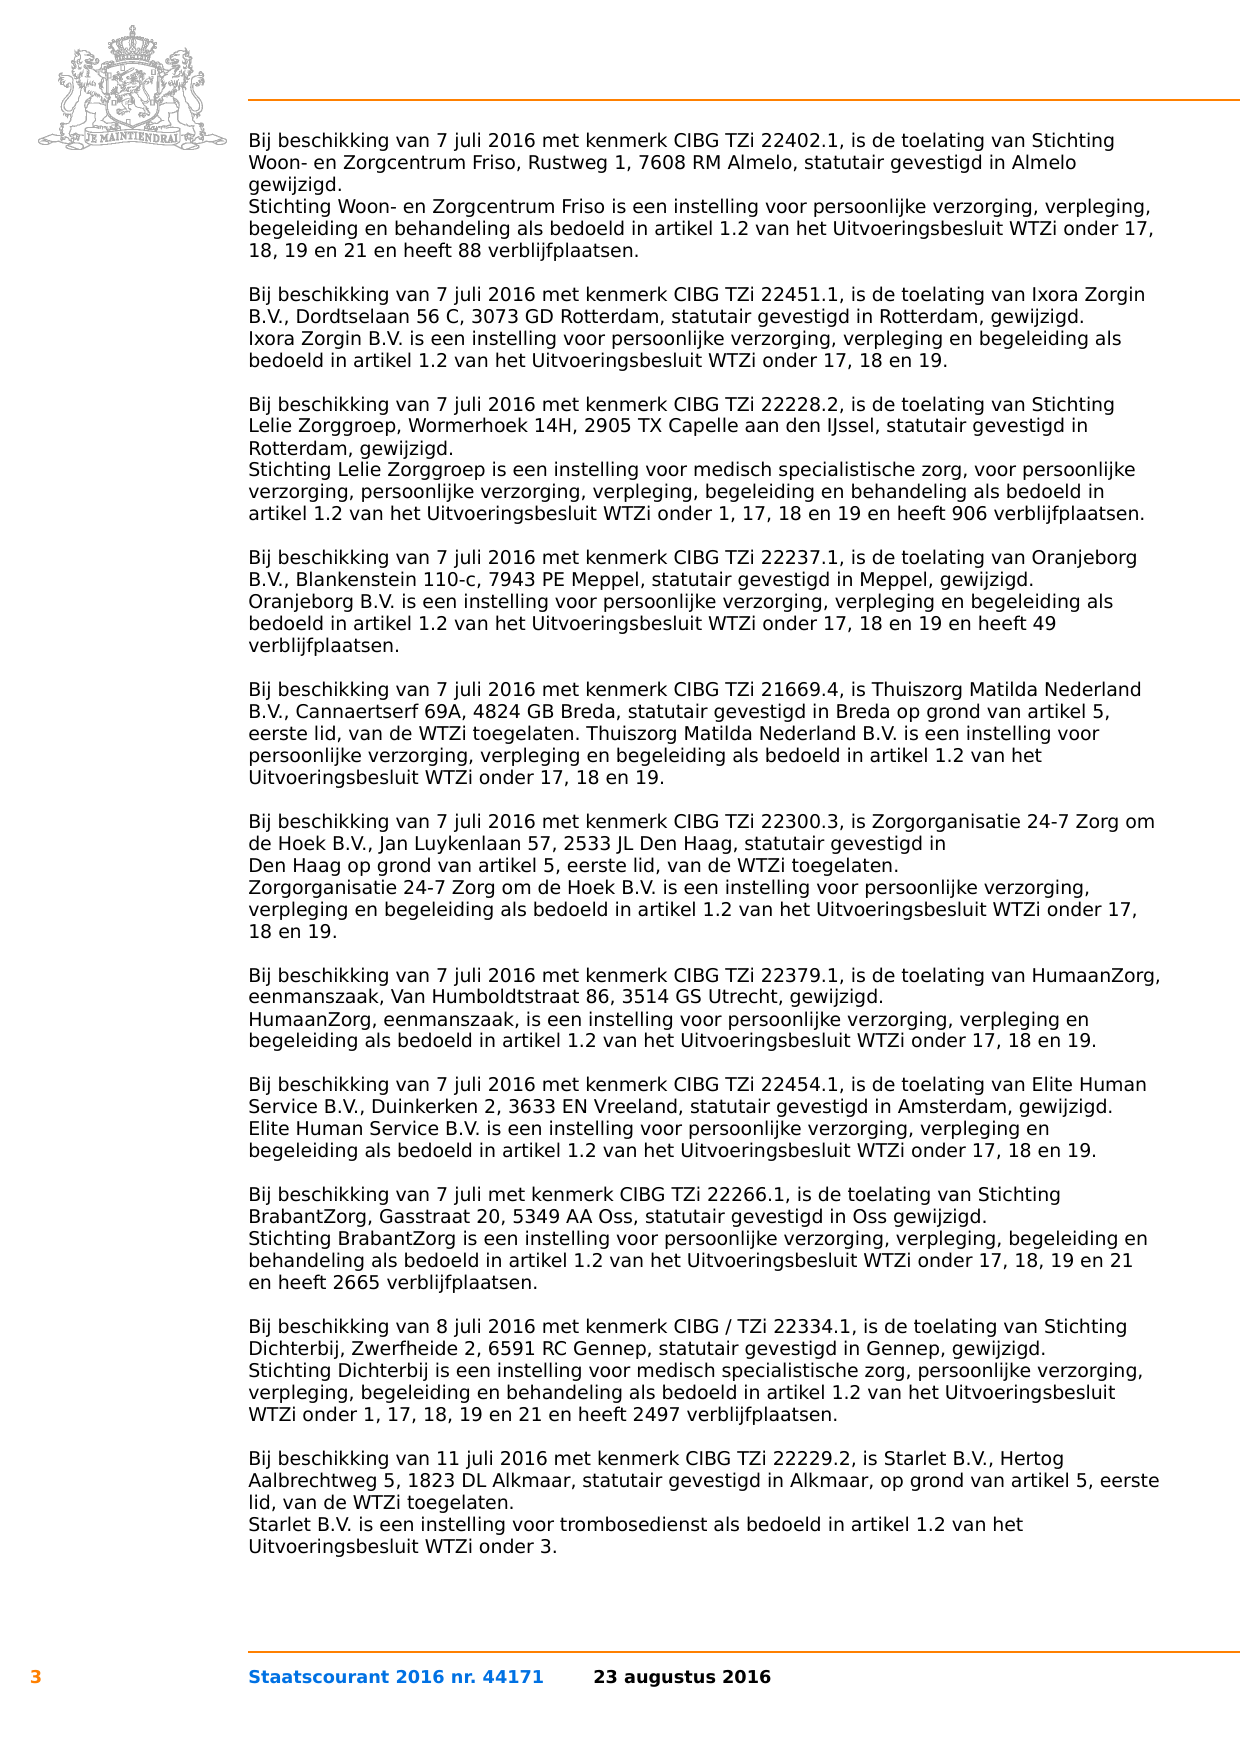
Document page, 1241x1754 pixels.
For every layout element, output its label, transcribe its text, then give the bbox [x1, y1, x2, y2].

text Bij beschikking van 8 juli 2016 met kenmerk CIBG / TZi 22334.1, is de toelating van Stichting Dichterbij, Zwerfheide 2, 6591 RC Gennep, statutair gevestigd in Gennep, gewijzigd. [248, 1316, 1163, 1360]
text Stichting Woon- en Zorgcentrum Friso is een instelling voor persoonlijke verzorging, verpleging, begeleiding en behandeling als bedoeld in artikel 1.2 van het Uitvoeringsbesluit WTZi onder 17, 18, 19 en 21 en heeft 88 verblijfplaatsen. [248, 196, 1163, 262]
text Stichting Lelie Zorggroep is een instelling voor medisch specialistische zorg, voor persoonlijke verzorging, persoonlijke verzorging, verpleging, begeleiding en behandeling als bedoeld in artikel 1.2 van het Uitvoeringsbesluit WTZi onder 1, 17, 18 en 19 en heeft 906 verblijfplaatsen. [248, 459, 1163, 525]
text Bij beschikking van 7 juli 2016 met kenmerk CIBG TZi 22300.3, is Zorgorganisatie 24-7 Zorg om de Hoek B.V., Jan Luykenlaan 57, 2533 JL Den Haag, statutair gevestigd in [248, 811, 1163, 855]
text Stichting BrabantZorg is een instelling voor persoonlijke verzorging, verpleging, begeleiding en behandeling als bedoeld in artikel 1.2 van het Uitvoeringsbesluit WTZi onder 17, 18, 19 en 21 en heeft 2665 verblijfplaatsen. [248, 1228, 1163, 1294]
text Bij beschikking van 7 juli 2016 met kenmerk CIBG TZi 22402.1, is de toelating van Stichting Woon- en Zorgcentrum Friso, Rustweg 1, 7608 RM Almelo, statutair gevestigd in Almelo gewijzigd. [248, 130, 1163, 196]
text Starlet B.V. is een instelling voor trombosedienst als bedoeld in artikel 1.2 van het Uitvoeringsbesluit WTZi onder 3. [248, 1513, 1163, 1557]
text Bij beschikking van 7 juli 2016 met kenmerk CIBG TZi 22237.1, is de toelating van Oranjeborg B.V., Blankenstein 110-c, 7943 PE Meppel, statutair gevestigd in Meppel, gewijzigd. [248, 547, 1163, 591]
text Bij beschikking van 7 juli 2016 met kenmerk CIBG TZi 22451.1, is de toelating van Ixora Zorgin B.V., Dordtselaan 56 C, 3073 GD Rotterdam, statutair gevestigd in Rotterdam, gewijzigd. [248, 284, 1163, 328]
text HumaanZorg, eenmanszaak, is een instelling voor persoonlijke verzorging, verpleging en begeleiding als bedoeld in artikel 1.2 van het Uitvoeringsbesluit WTZi onder 17, 18 en 19. [248, 1008, 1163, 1052]
text Zorgorganisatie 24-7 Zorg om de Hoek B.V. is een instelling voor persoonlijke verzorging, verpleging en begeleiding als bedoeld in artikel 1.2 van het Uitvoeringsbesluit WTZi onder 17, 18 en 19. [248, 877, 1163, 943]
text Bij beschikking van 7 juli 2016 met kenmerk CIBG TZi 22379.1, is de toelating van HumaanZorg, eenmanszaak, Van Humboldtstraat 86, 3514 GS Utrecht, gewijzigd. [248, 964, 1163, 1008]
text Oranjeborg B.V. is een instelling voor persoonlijke verzorging, verpleging en begeleiding als bedoeld in artikel 1.2 van het Uitvoeringsbesluit WTZi onder 17, 18 en 19 en heeft 49 verblijfplaatsen. [248, 591, 1163, 657]
text Den Haag op grond van artikel 5, eerste lid, van de WTZi toegelaten. [248, 855, 1163, 877]
text Bij beschikking van 11 juli 2016 met kenmerk CIBG TZi 22229.2, is Starlet B.V., Hertog Aalbrechtweg 5, 1823 DL Alkmaar, statutair gevestigd in Alkmaar, op grond van artikel 5, eerste lid, van de WTZi toegelaten. [248, 1448, 1163, 1513]
text Bij beschikking van 7 juli 2016 met kenmerk CIBG TZi 21669.4, is Thuiszorg Matilda Nederland B.V., Cannaertserf 69A, 4824 GB Breda, statutair gevestigd in Breda op grond van artikel 5, eerste lid, van de WTZi toegelaten. Thuiszorg Matilda Nederland B.V. is een instelling voor persoonlijke verzorging, verpleging en begeleiding als bedoeld in artikel 1.2 van het Uitvoeringsbesluit WTZi onder 17, 18 en 19. [248, 679, 1163, 789]
text Elite Human Service B.V. is een instelling voor persoonlijke verzorging, verpleging en begeleiding als bedoeld in artikel 1.2 van het Uitvoeringsbesluit WTZi onder 17, 18 en 19. [248, 1118, 1163, 1162]
text Bij beschikking van 7 juli 2016 met kenmerk CIBG TZi 22454.1, is de toelating van Elite Human Service B.V., Duinkerken 2, 3633 EN Vreeland, statutair gevestigd in Amsterdam, gewijzigd. [248, 1074, 1163, 1118]
text Bij beschikking van 7 juli 2016 met kenmerk CIBG TZi 22228.2, is de toelating van Stichting Lelie Zorggroep, Wormerhoek 14H, 2905 TX Capelle aan den IJssel, statutair gevestigd in Rotterdam, gewijzigd. [248, 393, 1163, 459]
text Ixora Zorgin B.V. is een instelling voor persoonlijke verzorging, verpleging en begeleiding als bedoeld in artikel 1.2 van het Uitvoeringsbesluit WTZi onder 17, 18 en 19. [248, 328, 1163, 372]
text Stichting Dichterbij is een instelling voor medisch specialistische zorg, persoonlijke verzorging, verpleging, begeleiding en behandeling als bedoeld in artikel 1.2 van het Uitvoeringsbesluit WTZi onder 1, 17, 18, 19 en 21 en heeft 2497 verblijfplaatsen. [248, 1360, 1163, 1426]
text Bij beschikking van 7 juli met kenmerk CIBG TZi 22266.1, is de toelating van Stichting BrabantZorg, Gasstraat 20, 5349 AA Oss, statutair gevestigd in Oss gewijzigd. [248, 1184, 1163, 1228]
picture [38, 25, 227, 150]
